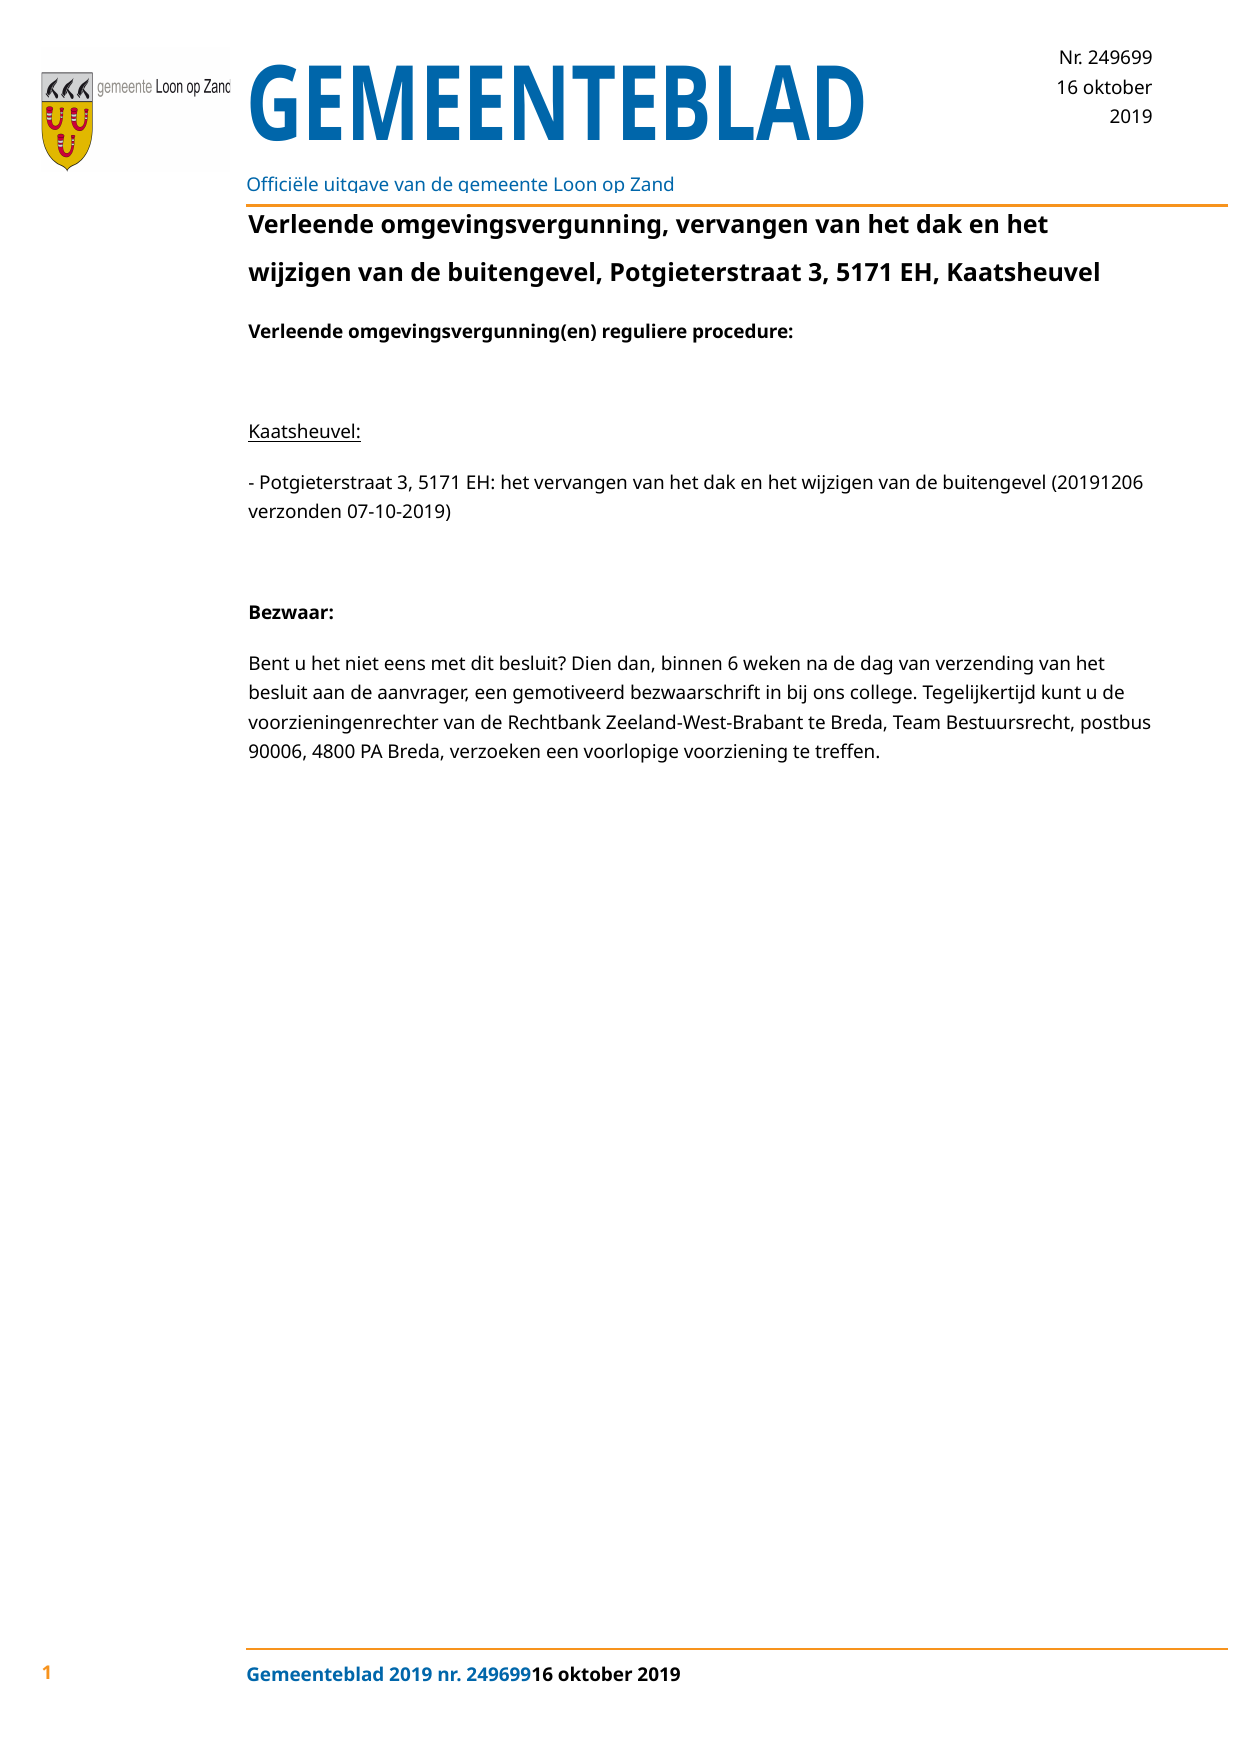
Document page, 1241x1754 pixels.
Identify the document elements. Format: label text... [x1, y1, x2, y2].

text Bezwaar: [248, 599, 1152, 625]
text Verleende omgevingsvergunning(en) reguliere procedure: [248, 318, 1152, 344]
text Kaatsheuvel: [248, 419, 1152, 444]
picture [41, 47, 231, 172]
text - Potgieterstraat 3, 5171 EH: het vervangen van het dak en het wijzigen van de buitengevel (20191206 verzonden 07-10-2019) [248, 469, 1152, 524]
text Bent u het niet eens met dit besluit? Dien dan, binnen 6 weken na de dag van verzending van het besluit aan de aanvrager, een gemotiveerd bezwaarschrift in bij ons college. Tegelijkertijd kunt u de voorzieningenrechter van de Rechtbank Zeeland-West-Brabant te Breda, Team Bestuursrecht, postbus 90006, 4800 PA Breda, verzoeken een voorlopige voorziening te treffen. [248, 650, 1152, 764]
text Verleende omgevingsvergunning, vervangen van het dak en het wijzigen van de buitengevel, Potgieterstraat 3, 5171 EH, Kaatsheuvel [248, 207, 1152, 288]
